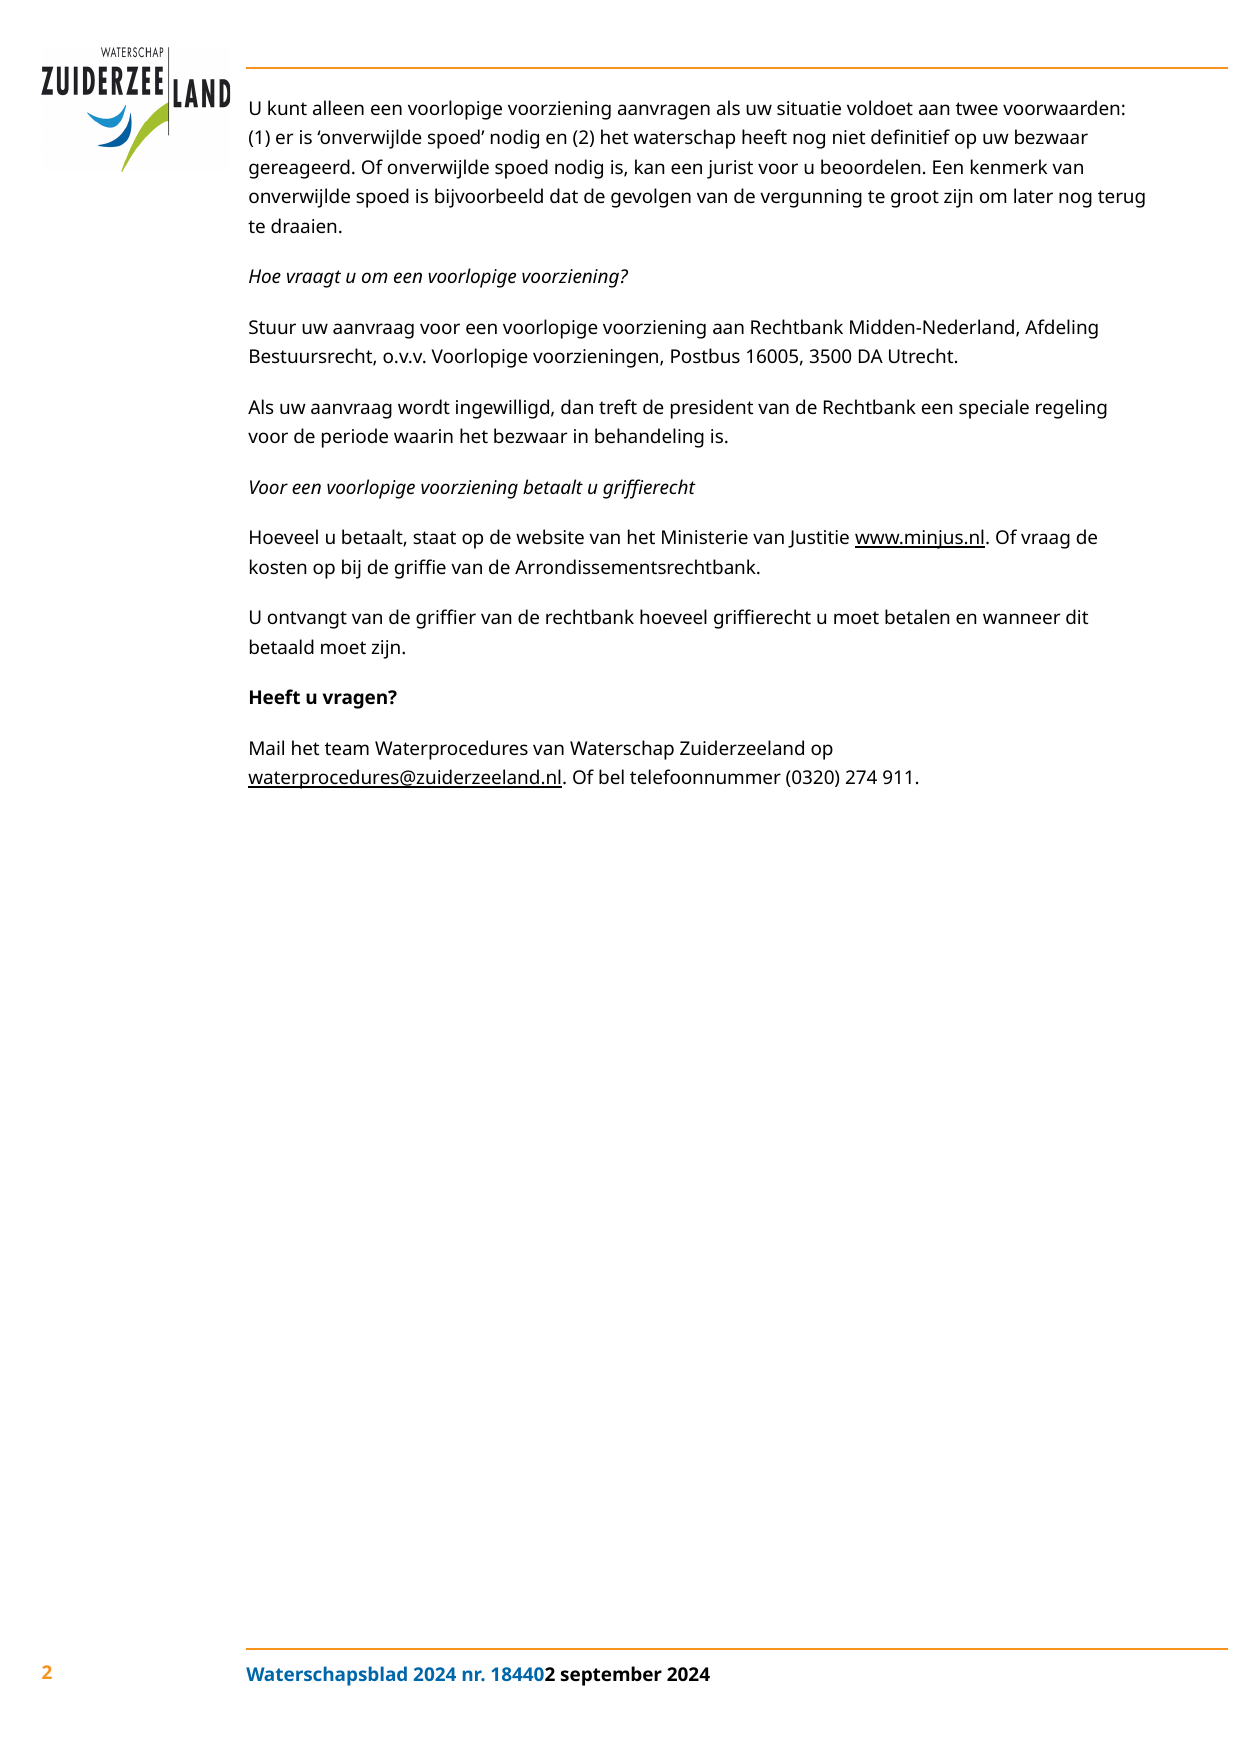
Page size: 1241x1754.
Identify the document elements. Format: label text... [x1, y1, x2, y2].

text Hoeveel u betaalt, staat op de website van het Ministerie van Justitie www.minjus.nl. Of vraag de kosten op bij de griffie van de Arrondissementsrechtbank. [248, 524, 1152, 580]
text U ontvangt van de griffier van de rechtbank hoeveel griffierecht u moet betalen en wanneer dit betaald moet zijn. [248, 604, 1152, 660]
picture [41, 47, 231, 172]
text Hoe vraagt u om een voorlopige voorziening? [248, 263, 1152, 289]
text Mail het team Waterprocedures van Waterschap Zuiderzeeland op waterprocedures@zuiderzeeland.nl. Of bel telefoonnummer (0320) 274 911. [248, 735, 1152, 790]
text Heeft u vragen? [248, 684, 1152, 710]
text Voor een voorlopige voorziening betaalt u griffierecht [248, 474, 1152, 500]
text Als uw aanvraag wordt ingewilligd, dan treft de president van de Rechtbank een speciale regeling voor de periode waarin het bezwaar in behandeling is. [248, 394, 1152, 449]
text Stuur uw aanvraag voor een voorlopige voorziening aan Rechtbank Midden-Nederland, Afdeling Bestuursrecht, o.v.v. Voorlopige voorzieningen, Postbus 16005, 3500 DA Utrecht. [248, 314, 1152, 369]
text U kunt alleen een voorlopige voorziening aanvragen als uw situatie voldoet aan twee voorwaarden: (1) er is ‘onverwijlde spoed’ nodig en (2) het waterschap heeft nog niet definitief op uw bezwaar gereageerd. Of onverwijlde spoed nodig is, kan een jurist voor u beoordelen. Een kenmerk van onverwijlde spoed is bijvoorbeeld dat de gevolgen van de vergunning te groot zijn om later nog terug te draaien. [248, 95, 1152, 239]
